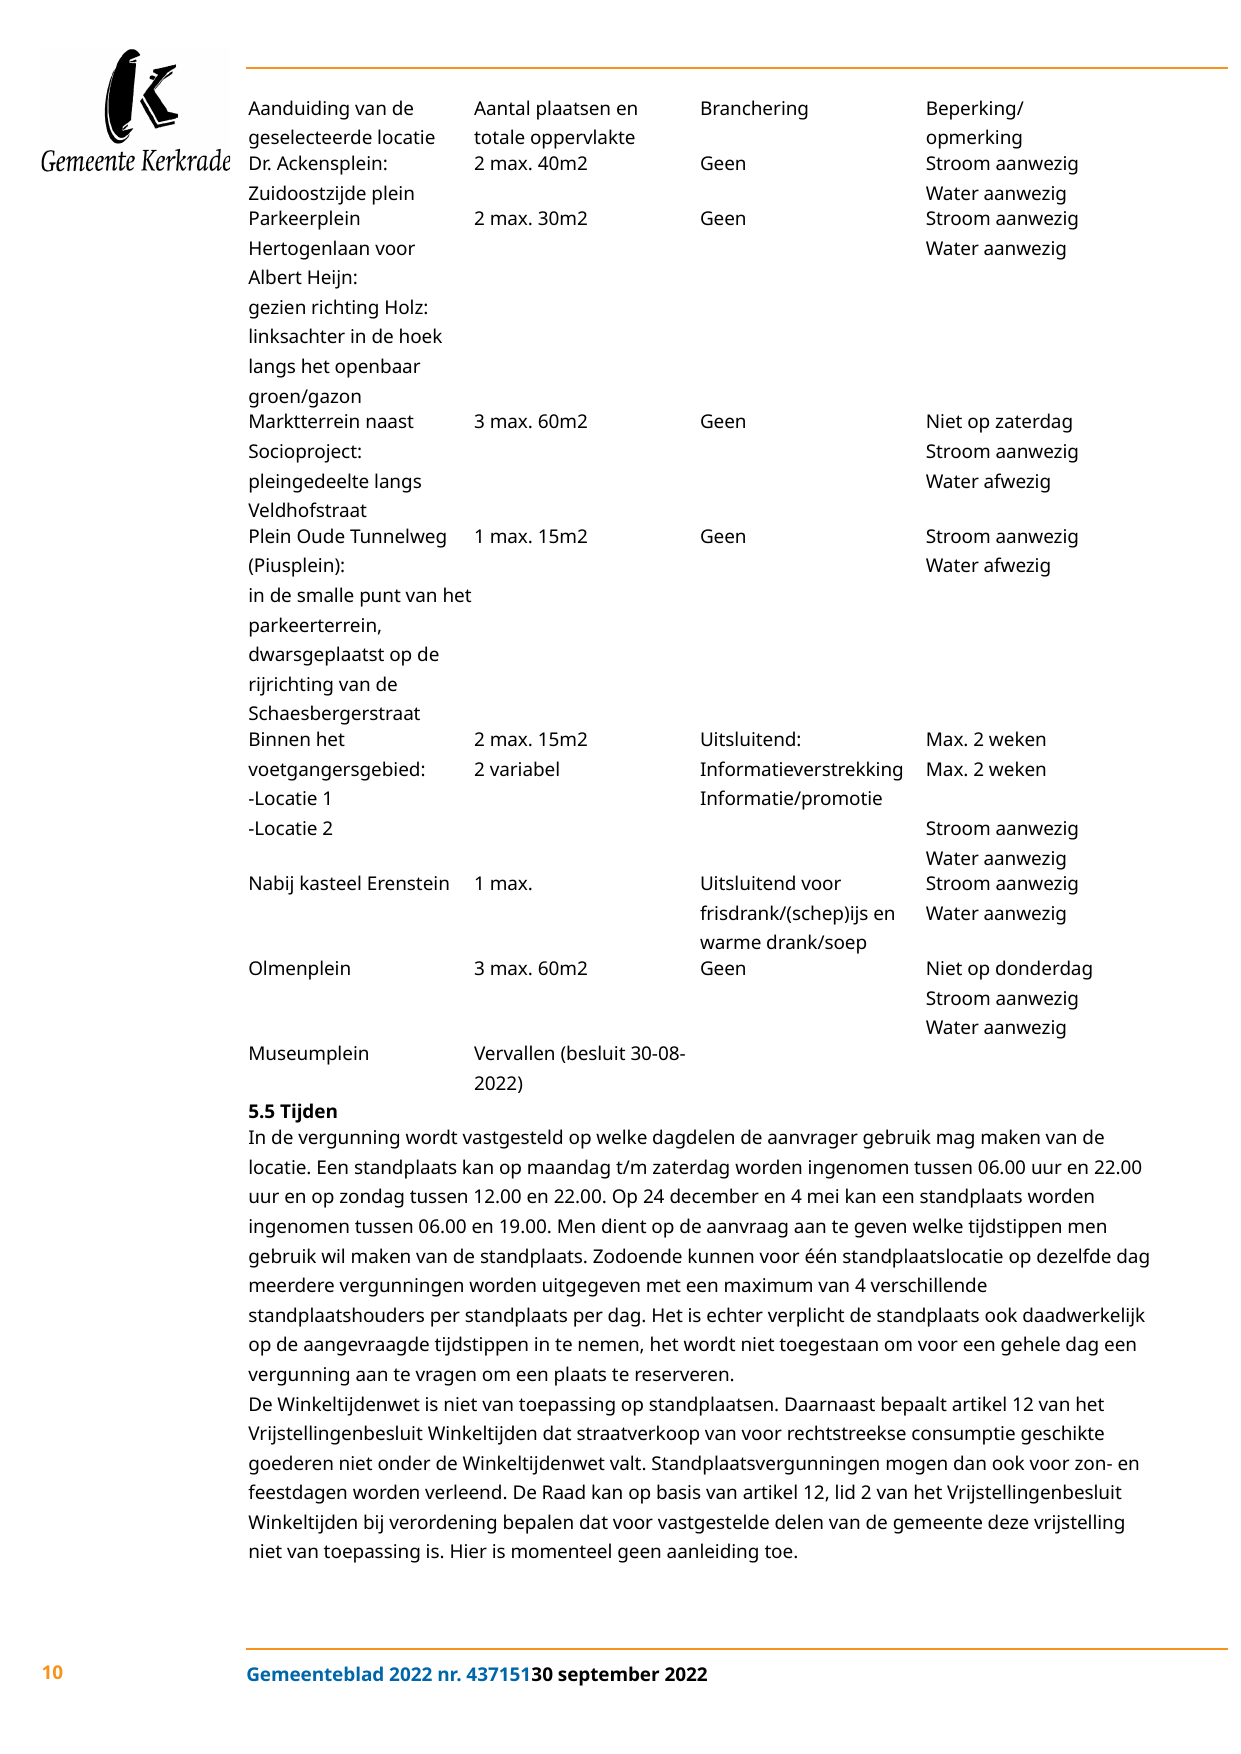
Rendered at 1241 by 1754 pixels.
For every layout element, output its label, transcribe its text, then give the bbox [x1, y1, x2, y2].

table_cell 2 max. 15m2 2 variabel [474, 726, 700, 870]
table_cell 2 max. 30m2 [474, 205, 700, 409]
table_header Aantal plaatsen en totale oppervlakte [474, 95, 700, 150]
table_cell Plein Oude Tunnelweg (Piusplein): in de smalle punt van het parkeerterrein, dwarsgeplaatst op de rijrichting van de Schaesbergerstraat [248, 523, 474, 726]
table_header Branchering [700, 95, 926, 150]
table_cell Stroom aanwezig Water aanwezig [926, 205, 1152, 409]
table_cell Niet op donderdag Stroom aanwezig Water aanwezig [926, 955, 1152, 1040]
table_cell 2 max. 40m2 [474, 150, 700, 205]
table_cell Nabij kasteel Erenstein [248, 870, 474, 955]
table_cell Geen [700, 150, 926, 205]
table_cell Max. 2 weken Max. 2 weken Stroom aanwezig Water aanwezig [926, 726, 1152, 870]
table_cell Stroom aanwezig Water afwezig [926, 523, 1152, 726]
table_cell Stroom aanwezig Water aanwezig [926, 150, 1152, 205]
table_cell Uitsluitend voor frisdrank/(schep)ijs en warme drank/soep [700, 870, 926, 955]
table_cell Vervallen (besluit 30-08-2022) [474, 1040, 700, 1096]
table_cell Dr. Ackensplein: Zuidoostzijde plein [248, 150, 474, 205]
table_cell Niet op zaterdag Stroom aanwezig Water afwezig [926, 409, 1152, 523]
table_cell Geen [700, 205, 926, 409]
table_cell Stroom aanwezig Water aanwezig [926, 870, 1152, 955]
text De Winkeltijdenwet is niet van toepassing op standplaatsen. Daarnaast bepaalt artikel 12 van het Vrijstellingenbesluit Winkeltijden dat straatverkoop van voor rechtstreekse consumptie geschikte goederen niet onder de Winkeltijdenwet valt. Standplaatsvergunningen mogen dan ook voor zon- en feestdagen worden verleend. De Raad kan op basis van artikel 12, lid 2 van het Vrijstellingenbesluit Winkeltijden bij verordening bepalen dat voor vastgestelde delen van de gemeente deze vrijstelling niet van toepassing is. Hier is momenteel geen aanleiding toe. [248, 1391, 1152, 1564]
table_cell Marktterrein naast Socioproject: pleingedeelte langs Veldhofstraat [248, 409, 474, 523]
table_cell 1 max. 15m2 [474, 523, 700, 726]
table_cell Uitsluitend: Informatieverstrekking Informatie/promotie [700, 726, 926, 870]
table_cell Olmenplein [248, 955, 474, 1040]
table_cell 1 max. [474, 870, 700, 955]
picture [41, 47, 231, 172]
table_header Aanduiding van de geselecteerde locatie [248, 95, 474, 150]
table_cell Geen [700, 523, 926, 726]
table_cell 3 max. 60m2 [474, 955, 700, 1040]
table_cell Parkeerplein Hertogenlaan voor Albert Heijn: gezien richting Holz: linksachter in de hoek langs het openbaar groen/gazon [248, 205, 474, 409]
table_cell [926, 1040, 1152, 1096]
table_cell Binnen het voetgangersgebied: -Locatie 1 -Locatie 2 [248, 726, 474, 870]
table_cell [700, 1040, 926, 1096]
table_cell Geen [700, 409, 926, 523]
table_cell Geen [700, 955, 926, 1040]
table_cell Museumplein [248, 1040, 474, 1096]
table_header Beperking/ opmerking [926, 95, 1152, 150]
table_cell 3 max. 60m2 [474, 409, 700, 523]
text In de vergunning wordt vastgesteld op welke dagdelen de aanvrager gebruik mag maken van de locatie. Een standplaats kan op maandag t/m zaterdag worden ingenomen tussen 06.00 uur en 22.00 uur en op zondag tussen 12.00 en 22.00. Op 24 december en 4 mei kan een standplaats worden ingenomen tussen 06.00 en 19.00. Men dient op de aanvraag aan te geven welke tijdstippen men gebruik wil maken van de standplaats. Zodoende kunnen voor één standplaatslocatie op dezelfde dag meerdere vergunningen worden uitgegeven met een maximum van 4 verschillende standplaatshouders per standplaats per dag. Het is echter verplicht de standplaats ook daadwerkelijk op de aangevraagde tijdstippen in te nemen, het wordt niet toegestaan om voor een gehele dag een vergunning aan te vragen om een plaats te reserveren. [248, 1124, 1152, 1387]
text 5.5 Tijden [248, 1099, 1152, 1124]
